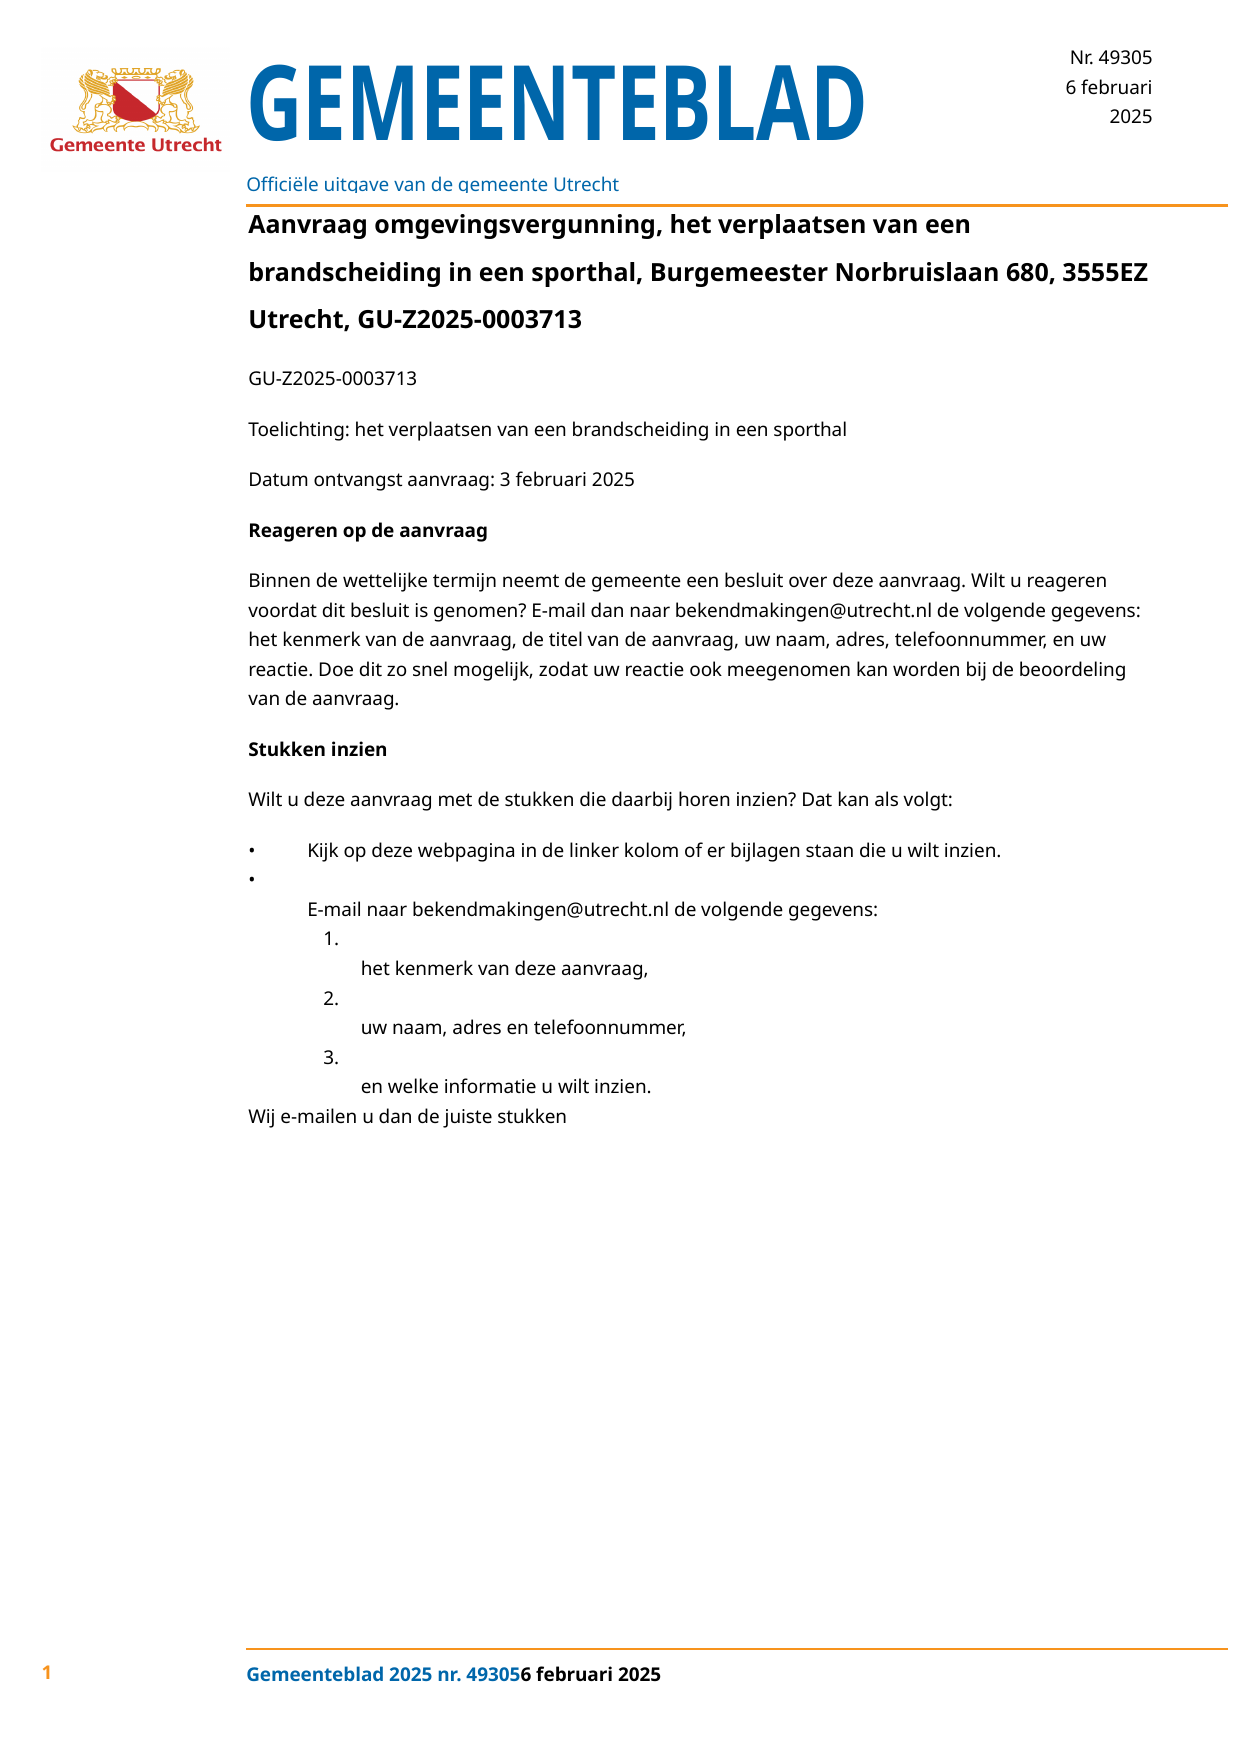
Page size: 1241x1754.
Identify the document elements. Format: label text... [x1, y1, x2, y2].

list Kijk op deze webpagina in de linker kolom of er bijlagen staan die u wilt inzien. [248, 837, 1152, 862]
text GU-Z2025-0003713 [248, 366, 1152, 391]
list het kenmerk van deze aanvraag, [323, 955, 1152, 981]
text Datum ontvangst aanvraag: 3 februari 2025 [248, 466, 1152, 492]
text Binnen de wettelijke termijn neemt de gemeente een besluit over deze aanvraag. Wilt u reageren voordat dit besluit is genomen? E-mail dan naar bekendmakingen@utrecht.nl de volgende gegevens: het kenmerk van de aanvraag, de titel van de aanvraag, uw naam, adres, telefoonnummer, en uw reactie. Doe dit zo snel mogelijk, zodat uw reactie ook meegenomen kan worden bij de beoordeling van de aanvraag. [248, 567, 1152, 711]
text Wilt u deze aanvraag met de stukken die daarbij horen inzien? Dat kan als volgt: [248, 786, 1152, 812]
list E-mail naar bekendmakingen@utrecht.nl de volgende gegevens: [248, 896, 1152, 922]
list en welke informatie u wilt inzien. [323, 1073, 1152, 1099]
list uw naam, adres en telefoonnummer, [323, 1014, 1152, 1040]
picture [41, 47, 231, 172]
text Stukken inzien [248, 736, 1152, 762]
text Wij e-mailen u dan de juiste stukken [248, 1103, 1152, 1129]
text Reageren op de aanvraag [248, 517, 1152, 542]
text Toelichting: het verplaatsen van een brandscheiding in een sporthal [248, 416, 1152, 442]
text Aanvraag omgevingsvergunning, het verplaatsen van een brandscheiding in een sporthal, Burgemeester Norbruislaan 680, 3555EZ Utrecht, GU-Z2025-0003713 [248, 207, 1152, 336]
